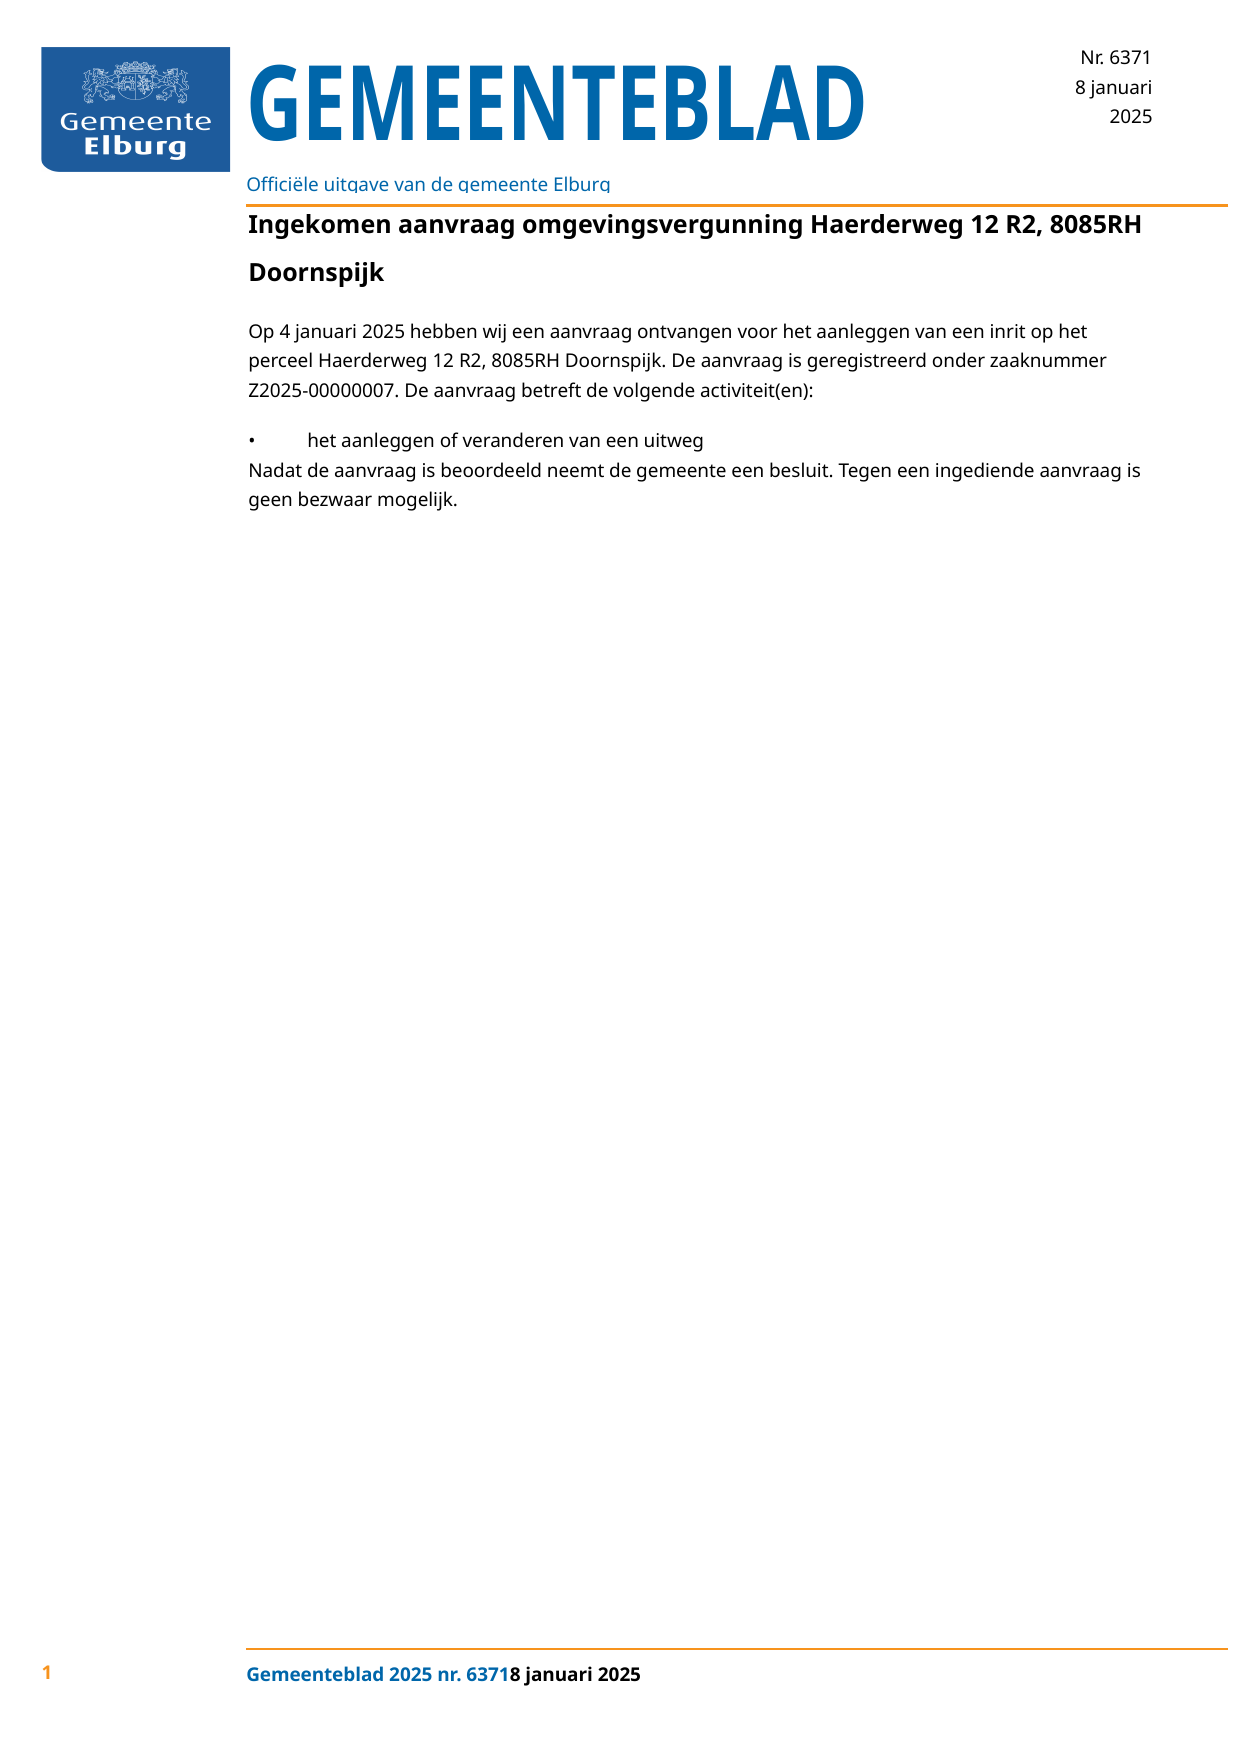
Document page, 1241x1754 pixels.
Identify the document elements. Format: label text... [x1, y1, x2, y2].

list het aanleggen of veranderen van een uitweg [248, 427, 1152, 453]
text Ingekomen aanvraag omgevingsvergunning Haerderweg 12 R2, 8085RH Doornspijk [248, 207, 1152, 288]
text Op 4 januari 2025 hebben wij een aanvraag ontvangen voor het aanleggen van een inrit op het perceel Haerderweg 12 R2, 8085RH Doornspijk. De aanvraag is geregistreerd onder zaaknummer Z2025-00000007. De aanvraag betreft de volgende activiteit(en): [248, 318, 1152, 403]
picture [41, 47, 231, 172]
text Nadat de aanvraag is beoordeeld neemt de gemeente een besluit. Tegen een ingediende aanvraag is geen bezwaar mogelijk. [248, 457, 1152, 512]
